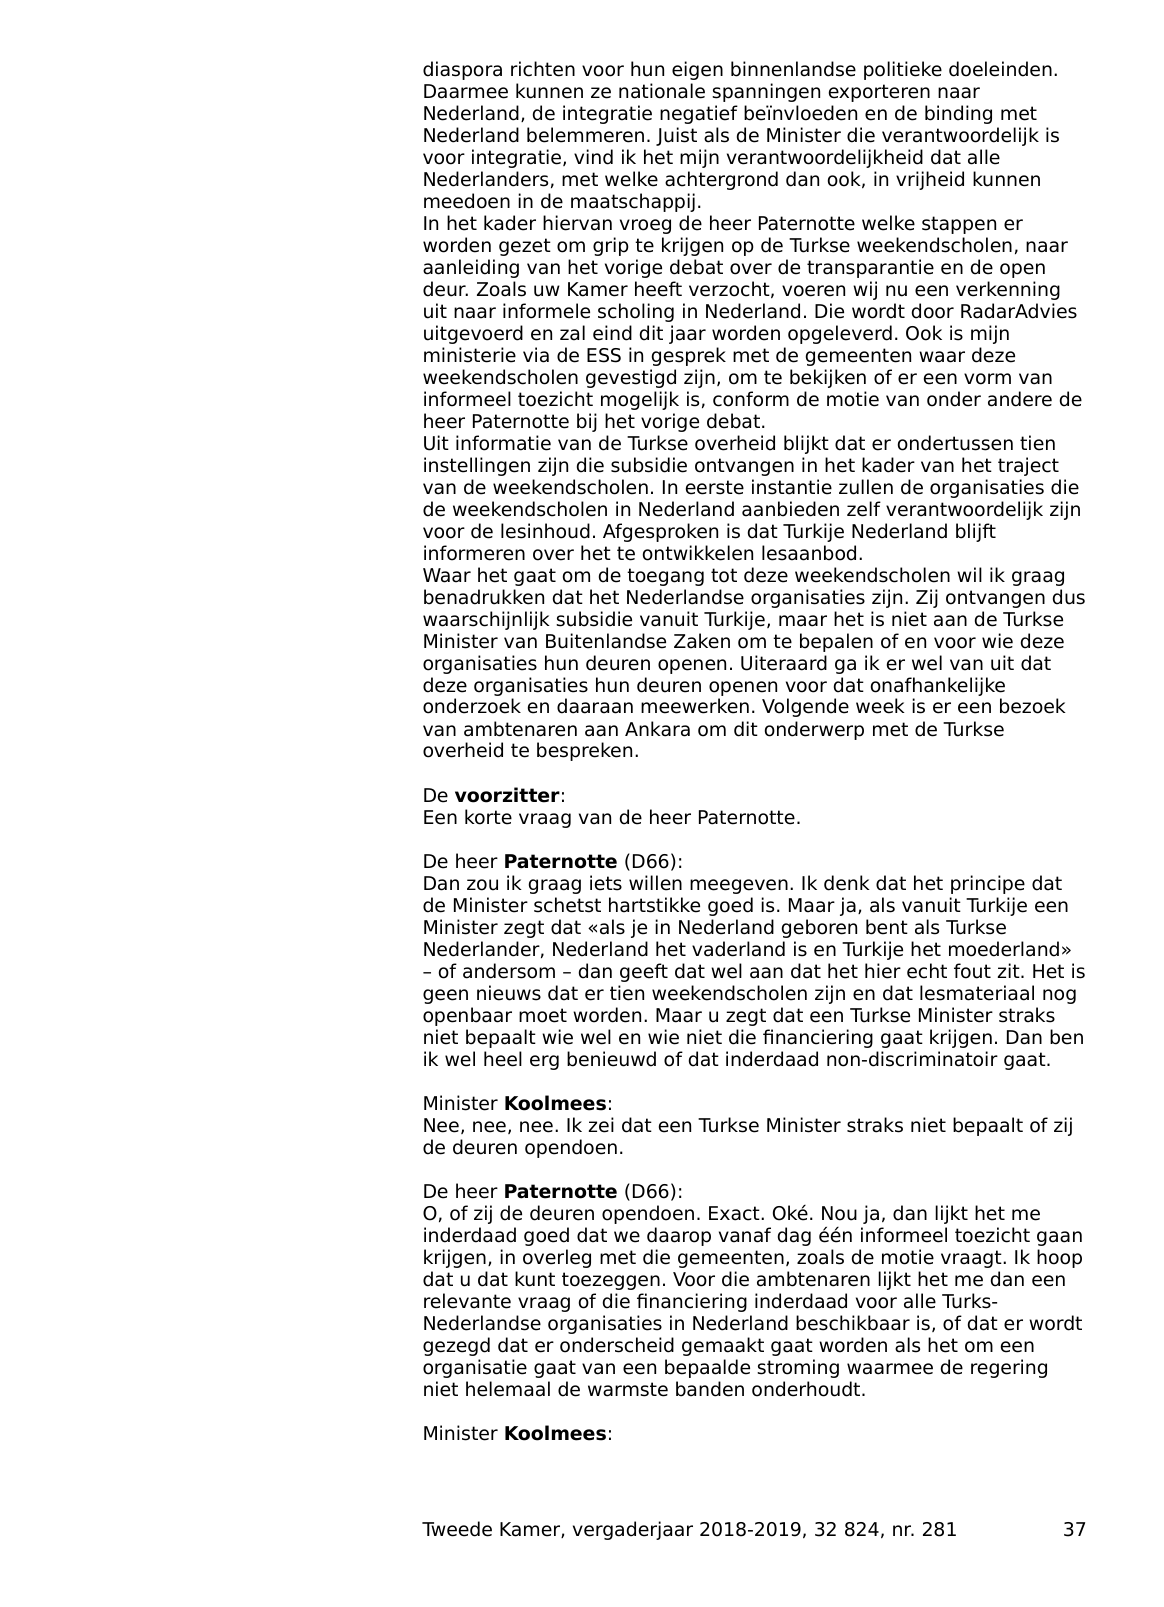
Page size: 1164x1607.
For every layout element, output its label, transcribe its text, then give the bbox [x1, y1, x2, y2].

text Minister Koolmees: [422, 1093, 1087, 1115]
text Minister Koolmees: [422, 1423, 1087, 1445]
text De heer Paternotte (D66): [422, 851, 1087, 873]
text Een korte vraag van de heer Paternotte. [422, 807, 1087, 828]
text Waar het gaat om de toegang tot deze weekendscholen wil ik graag benadrukken dat het Nederlandse organisaties zijn. Zij ontvangen dus waarschijnlijk subsidie vanuit Turkije, maar het is niet aan de Turkse Minister van Buitenlandse Zaken om te bepalen of en voor wie deze organisaties hun deuren openen. Uiteraard ga ik er wel van uit dat deze organisaties hun deuren openen voor dat onafhankelijke onderzoek en daaraan meewerken. Volgende week is er een bezoek van ambtenaren aan Ankara om dit onderwerp met de Turkse overheid te bespreken. [422, 564, 1087, 762]
text In het kader hiervan vroeg de heer Paternotte welke stappen er worden gezet om grip te krijgen op de Turkse weekendscholen, naar aanleiding van het vorige debat over de transparantie en de open deur. Zoals uw Kamer heeft verzocht, voeren wij nu een verkenning uit naar informele scholing in Nederland. Die wordt door RadarAdvies uitgevoerd en zal eind dit jaar worden opgeleverd. Ook is mijn ministerie via de ESS in gesprek met de gemeenten waar deze weekendscholen gevestigd zijn, om te bekijken of er een vorm van informeel toezicht mogelijk is, conform de motie van onder andere de heer Paternotte bij het vorige debat. [422, 213, 1087, 433]
text Dan zou ik graag iets willen meegeven. Ik denk dat het principe dat de Minister schetst hartstikke goed is. Maar ja, als vanuit Turkije een Minister zegt dat «als je in Nederland geboren bent als Turkse Nederlander, Nederland het vaderland is en Turkije het moederland» – of andersom – dan geeft dat wel aan dat het hier echt fout zit. Het is geen nieuws dat er tien weekendscholen zijn en dat lesmateriaal nog openbaar moet worden. Maar u zegt dat een Turkse Minister straks niet bepaalt wie wel en wie niet die financiering gaat krijgen. Dan ben ik wel heel erg benieuwd of dat inderdaad non-discriminatoir gaat. [422, 873, 1087, 1071]
text Nee, nee, nee. Ik zei dat een Turkse Minister straks niet bepaalt of zij de deuren opendoen. [422, 1115, 1087, 1159]
text diaspora richten voor hun eigen binnenlandse politieke doeleinden. Daarmee kunnen ze nationale spanningen exporteren naar Nederland, de integratie negatief beïnvloeden en de binding met Nederland belemmeren. Juist als de Minister die verantwoordelijk is voor integratie, vind ik het mijn verantwoordelijkheid dat alle Nederlanders, met welke achtergrond dan ook, in vrijheid kunnen meedoen in de maatschappij. [422, 59, 1087, 213]
text O, of zij de deuren opendoen. Exact. Oké. Nou ja, dan lijkt het me inderdaad goed dat we daarop vanaf dag één informeel toezicht gaan krijgen, in overleg met die gemeenten, zoals de motie vraagt. Ik hoop dat u dat kunt toezeggen. Voor die ambtenaren lijkt het me dan een relevante vraag of die financiering inderdaad voor alle Turks-Nederlandse organisaties in Nederland beschikbaar is, of dat er wordt gezegd dat er onderscheid gemaakt gaat worden als het om een organisatie gaat van een bepaalde stroming waarmee de regering niet helemaal de warmste banden onderhoudt. [422, 1203, 1087, 1401]
text De heer Paternotte (D66): [422, 1181, 1087, 1203]
text Uit informatie van de Turkse overheid blijkt dat er ondertussen tien instellingen zijn die subsidie ontvangen in het kader van het traject van de weekendscholen. In eerste instantie zullen de organisaties die de weekendscholen in Nederland aanbieden zelf verantwoordelijk zijn voor de lesinhoud. Afgesproken is dat Turkije Nederland blijft informeren over het te ontwikkelen lesaanbod. [422, 433, 1087, 564]
text De voorzitter: [422, 784, 1087, 807]
